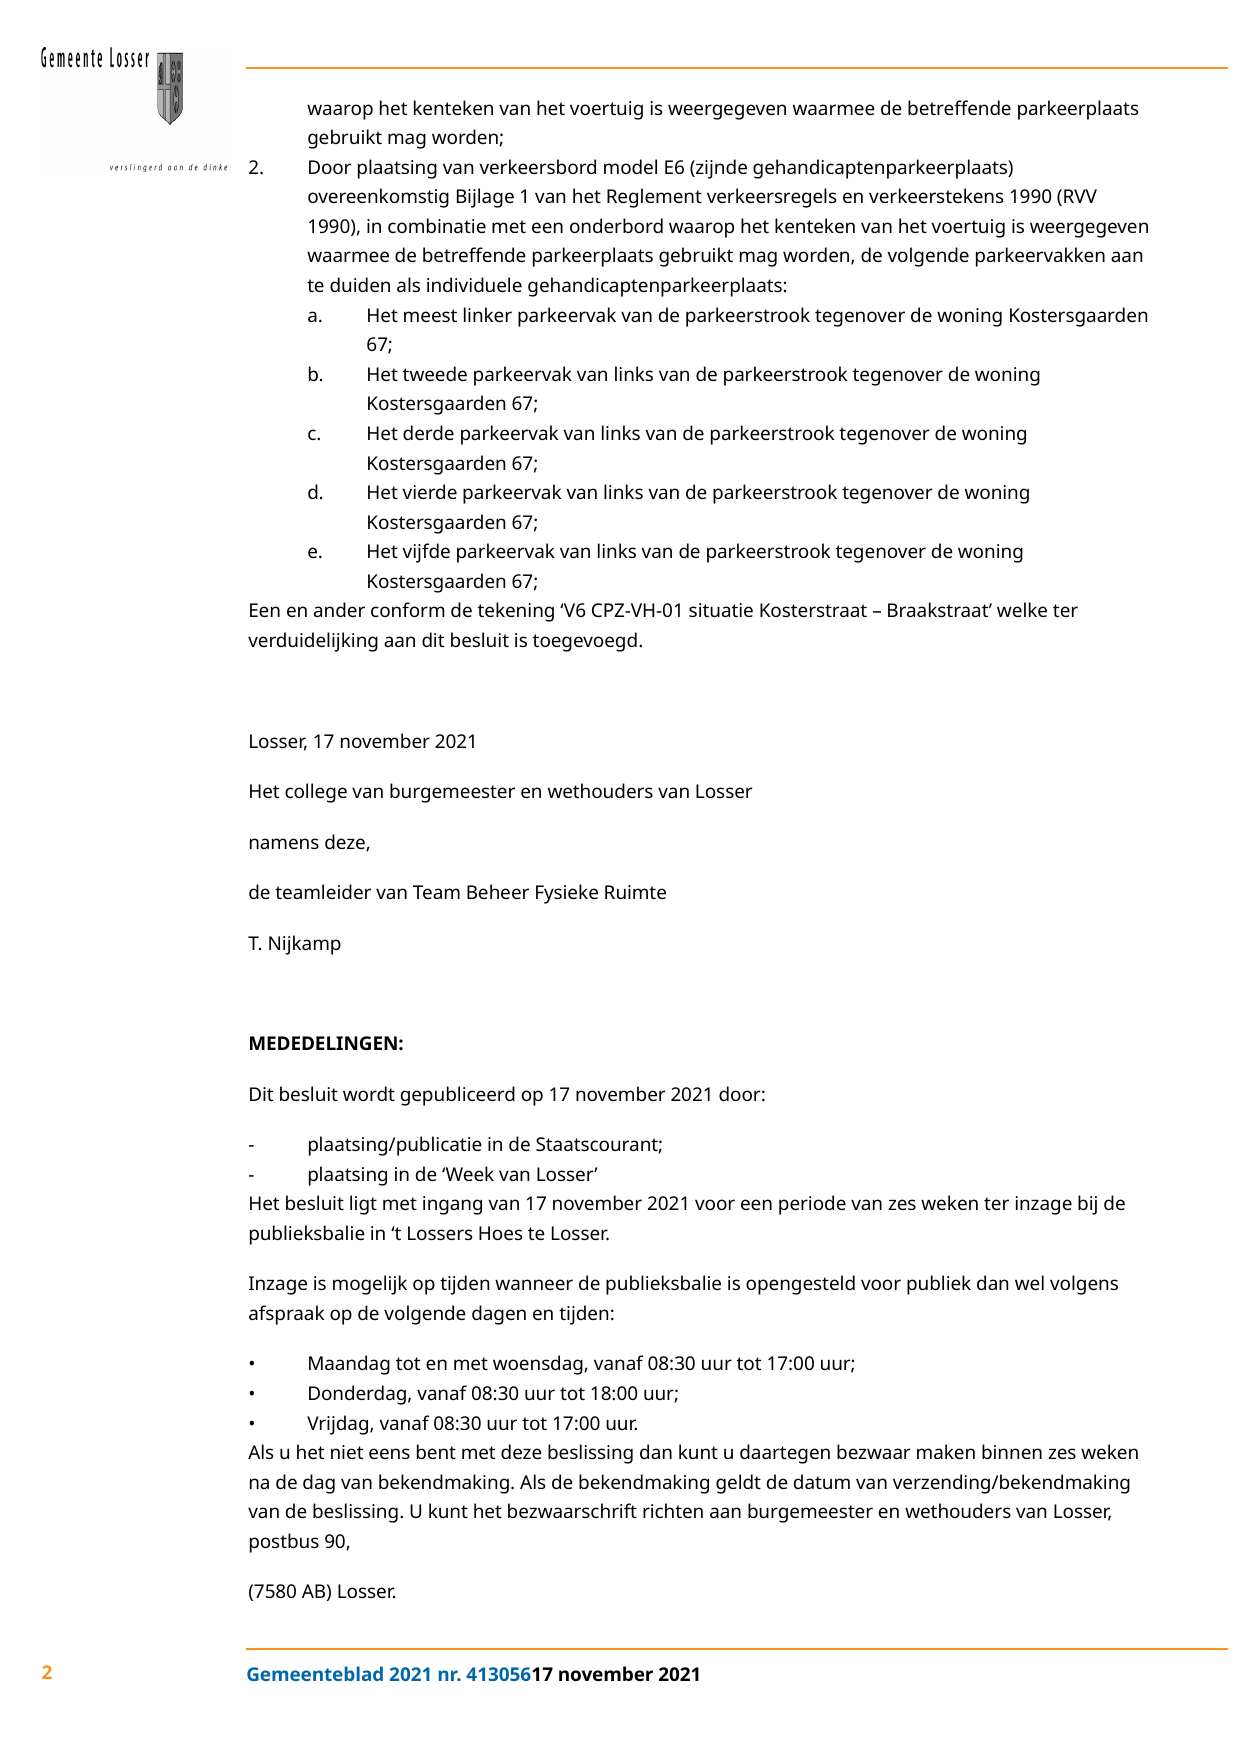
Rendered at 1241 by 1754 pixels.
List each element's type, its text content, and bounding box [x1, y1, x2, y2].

list Donderdag, vanaf 08:30 uur tot 18:00 uur; [248, 1380, 1152, 1406]
list waarop het kenteken van het voertuig is weergegeven waarmee de betreffende parkeerplaats gebruikt mag worden; [248, 95, 1152, 150]
list Het vijfde parkeervak van links van de parkeerstrook tegenover de woning Kostersgaarden 67; [307, 538, 1152, 594]
text namens deze, [248, 829, 1152, 855]
text (7580 AB) Losser. [248, 1578, 1152, 1604]
text Inzage is mogelijk op tijden wanneer de publieksbalie is opengesteld voor publiek dan wel volgens afspraak op de volgende dagen en tijden: [248, 1271, 1152, 1326]
text de teamleider van Team Beheer Fysieke Ruimte [248, 879, 1152, 905]
picture [41, 47, 231, 172]
text Als u het niet eens bent met deze beslissing dan kunt u daartegen bezwaar maken binnen zes weken na de dag van bekendmaking. Als de bekendmaking geldt de datum van verzending/bekendmaking van de beslissing. U kunt het bezwaarschrift richten aan burgemeester en wethouders van Losser, postbus 90, [248, 1439, 1152, 1554]
list Vrijdag, vanaf 08:30 uur tot 17:00 uur. [248, 1410, 1152, 1436]
list Door plaatsing van verkeersbord model E6 (zijnde gehandicaptenparkeerplaats) overeenkomstig Bijlage 1 van het Reglement verkeersregels en verkeerstekens 1990 (RVV 1990), in combinatie met een onderbord waarop het kenteken van het voertuig is weergegeven waarmee de betreffende parkeerplaats gebruikt mag worden, de volgende parkeervakken aan te duiden als individuele gehandicaptenparkeerplaats: [248, 154, 1152, 298]
text Een en ander conform de tekening ‘V6 CPZ-VH-01 situatie Kosterstraat – Braakstraat’ welke ter verduidelijking aan dit besluit is toegevoegd. [248, 598, 1152, 653]
text Dit besluit wordt gepubliceerd op 17 november 2021 door: [248, 1081, 1152, 1107]
list plaatsing/publicatie in de Staatscourant; [248, 1131, 1152, 1157]
list plaatsing in de ‘Week van Losser’ [248, 1161, 1152, 1187]
text Het college van burgemeester en wethouders van Losser [248, 778, 1152, 804]
list Het derde parkeervak van links van de parkeerstrook tegenover de woning Kostersgaarden 67; [307, 420, 1152, 476]
list Maandag tot en met woensdag, vanaf 08:30 uur tot 17:00 uur; [248, 1351, 1152, 1376]
text Het besluit ligt met ingang van 17 november 2021 voor een periode van zes weken ter inzage bij de publieksbalie in ‘t Lossers Hoes te Losser. [248, 1191, 1152, 1246]
text Losser, 17 november 2021 [248, 728, 1152, 754]
text MEDEDELINGEN: [248, 1031, 1152, 1056]
list Het vierde parkeervak van links van de parkeerstrook tegenover de woning Kostersgaarden 67; [307, 479, 1152, 535]
list Het tweede parkeervak van links van de parkeerstrook tegenover de woning Kostersgaarden 67; [307, 361, 1152, 416]
list Het meest linker parkeervak van de parkeerstrook tegenover de woning Kostersgaarden 67; [307, 302, 1152, 357]
text T. Nijkamp [248, 930, 1152, 956]
